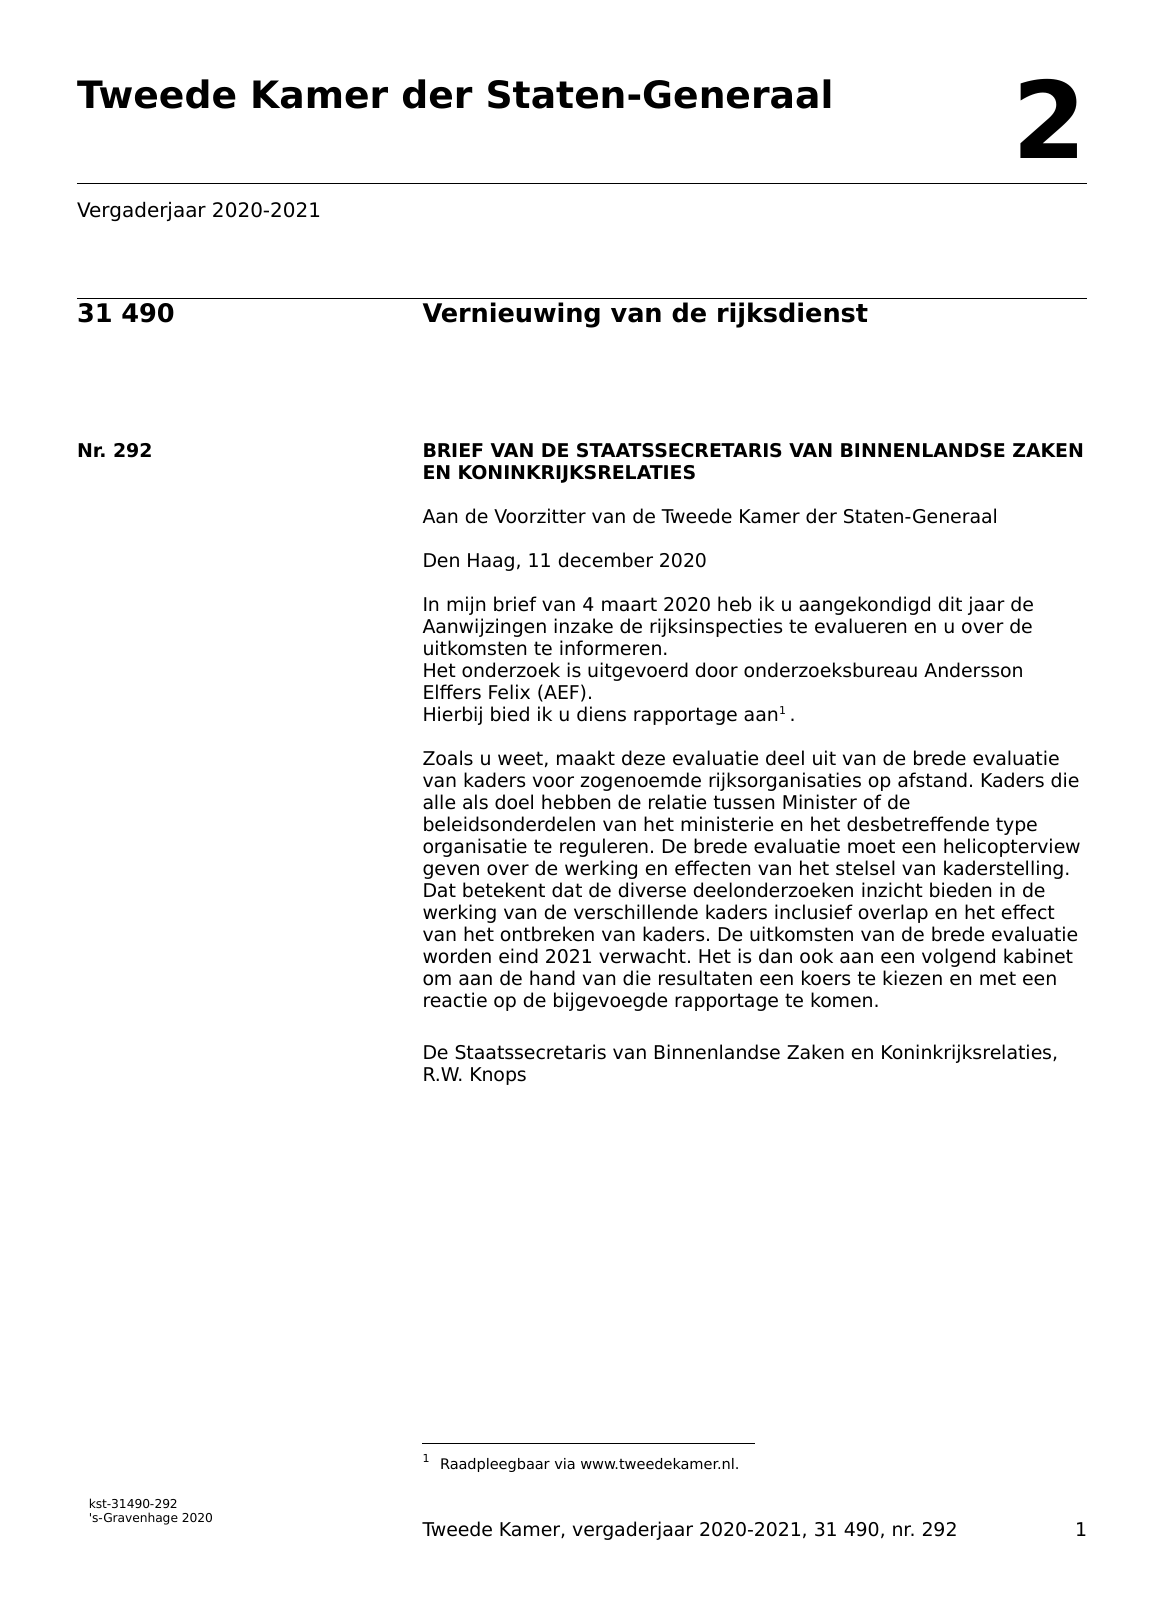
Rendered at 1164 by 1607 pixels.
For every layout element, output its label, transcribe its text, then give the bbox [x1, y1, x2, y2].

table_cell Vergaderjaar 2020-2021 [77, 184, 1087, 298]
text Aan de Voorzitter van de Tweede Kamer der Staten-Generaal [422, 506, 1087, 528]
text Den Haag, 11 december 2020 [422, 550, 1087, 572]
text kst-31490-292 [88, 1497, 323, 1511]
table_header Tweede Kamer der Staten-Generaal [77, 59, 886, 183]
text Zoals u weet, maakt deze evaluatie deel uit van de brede evaluatie van kaders voor zogenoemde rijksorganisaties op afstand. Kaders die alle als doel hebben de relatie tussen Minister of de beleidsonderdelen van het ministerie en het desbetreffende type organisatie te reguleren. De brede evaluatie moet een helicopterview geven over de werking en effecten van het stelsel van kaderstelling. Dat betekent dat de diverse deelonderzoeken inzicht bieden in de werking van de verschillende kaders inclusief overlap en het effect van het ontbreken van kaders. De uitkomsten van de brede evaluatie worden eind 2021 verwacht. Het is dan ook aan een volgend kabinet om aan de hand van die resultaten een koers te kiezen en met een reactie op de bijgevoegde rapportage te komen. [422, 748, 1087, 1012]
subtitle 31 490 Vernieuwing van de rijksdienst [77, 299, 1087, 329]
table_header 2 [886, 59, 1087, 183]
subtitle Nr. 292 BRIEF VAN DE STAATSSECRETARIS VAN BINNENLANDSE ZAKEN EN KONINKRIJKSRELATIES [77, 440, 1087, 484]
text Het onderzoek is uitgevoerd door onderzoeksbureau Andersson Elffers Felix (AEF). [422, 660, 1087, 704]
text Hierbij bied ik u diens rapportage aan. [422, 704, 1087, 726]
text De Staatssecretaris van Binnenlandse Zaken en Koninkrijksrelaties, R.W. Knops [422, 1042, 1087, 1086]
text 's-Gravenhage 2020 [88, 1511, 323, 1525]
text Raadpleegbaar via www.tweedekamer.nl. [422, 1452, 1087, 1474]
text In mijn brief van 4 maart 2020 heb ik u aangekondigd dit jaar de Aanwijzingen inzake de rijksinspecties te evalueren en u over de uitkomsten te informeren. [422, 594, 1087, 660]
